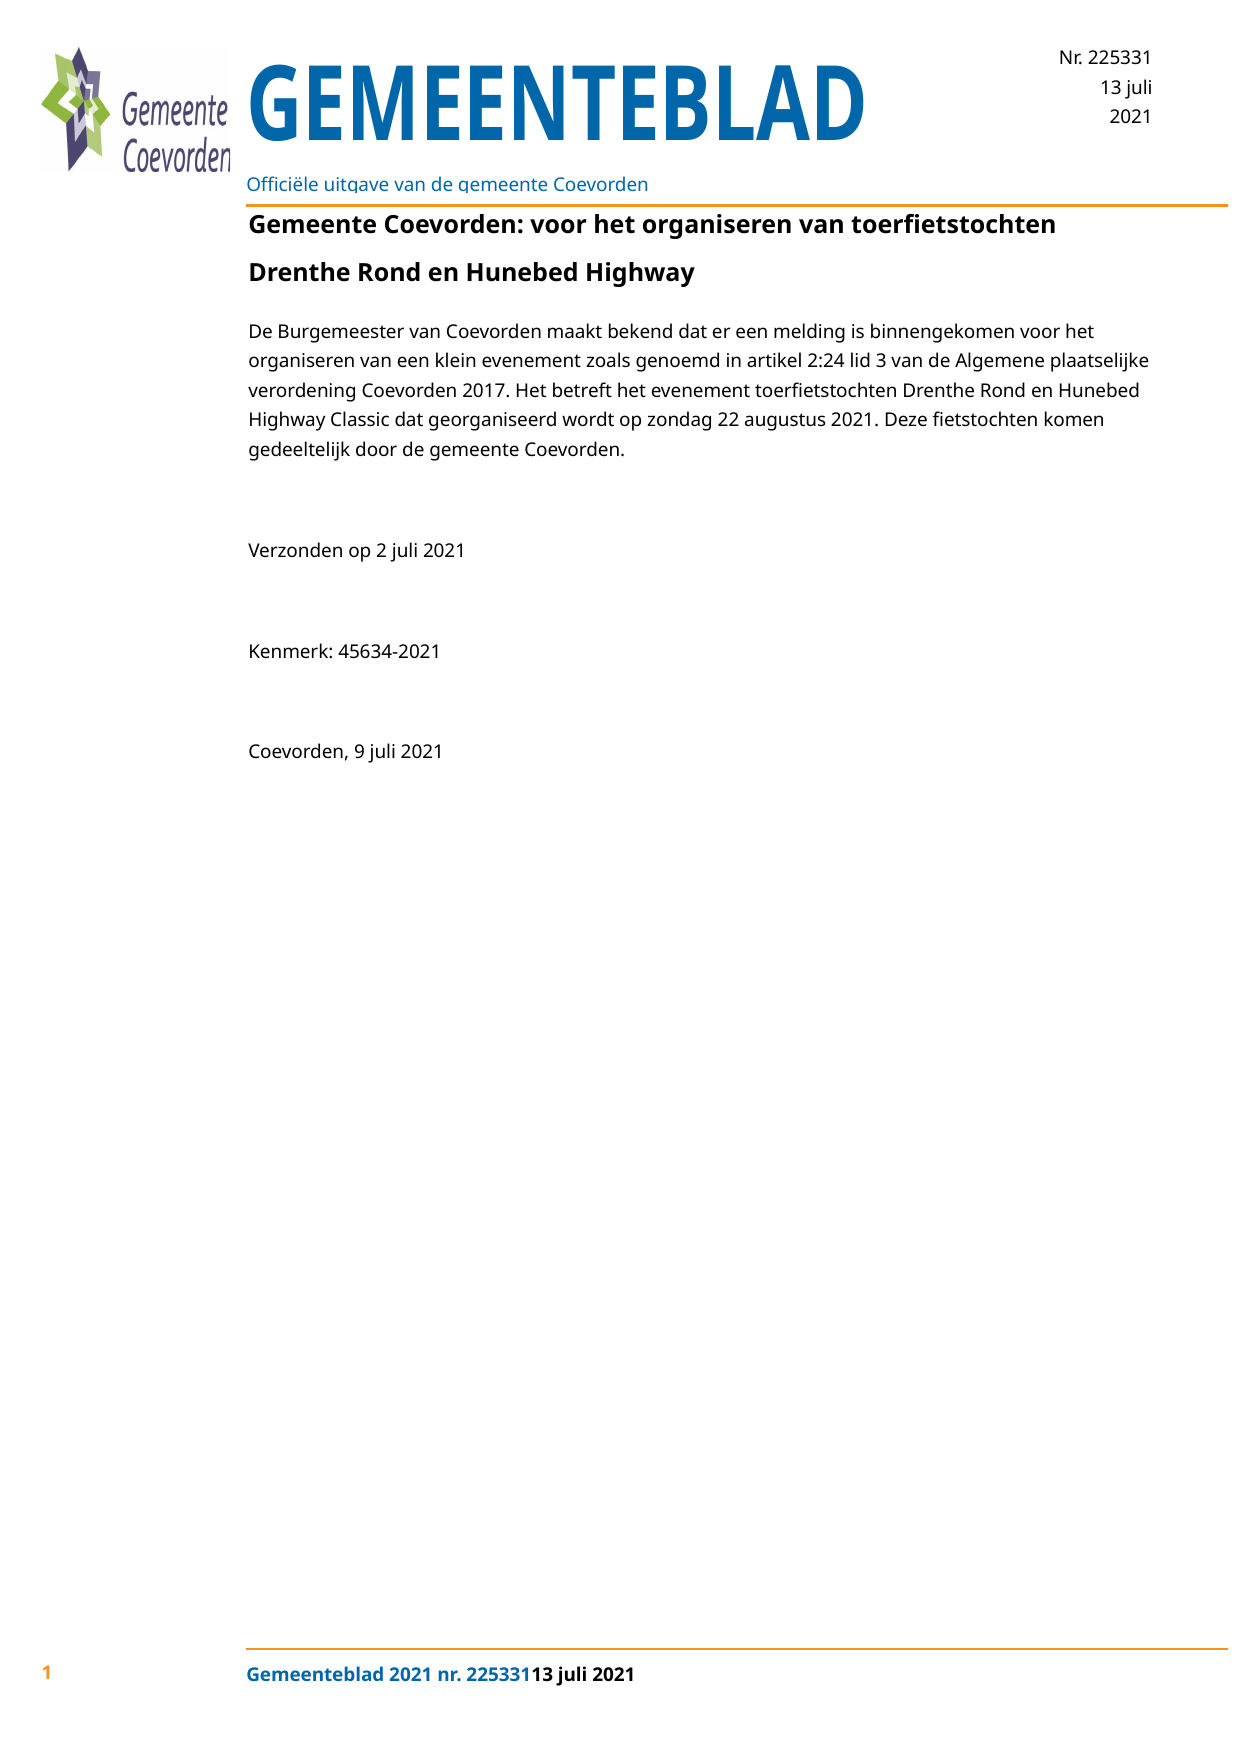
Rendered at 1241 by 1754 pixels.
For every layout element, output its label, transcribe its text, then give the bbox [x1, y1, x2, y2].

text Coevorden, 9 juli 2021 [248, 739, 1152, 764]
text Verzonden op 2 juli 2021 [248, 537, 1152, 563]
text Gemeente Coevorden: voor het organiseren van toerfietstochten Drenthe Rond en Hunebed Highway [248, 207, 1152, 288]
text De Burgemeester van Coevorden maakt bekend dat er een melding is binnengekomen voor het organiseren van een klein evenement zoals genoemd in artikel 2:24 lid 3 van de Algemene plaatselijke verordening Coevorden 2017. Het betreft het evenement toerfietstochten Drenthe Rond en Hunebed Highway Classic dat georganiseerd wordt op zondag 22 augustus 2021. Deze fietstochten komen gedeeltelijk door de gemeente Coevorden. [248, 318, 1152, 462]
text Kenmerk: 45634-2021 [248, 638, 1152, 664]
picture [41, 47, 231, 172]
